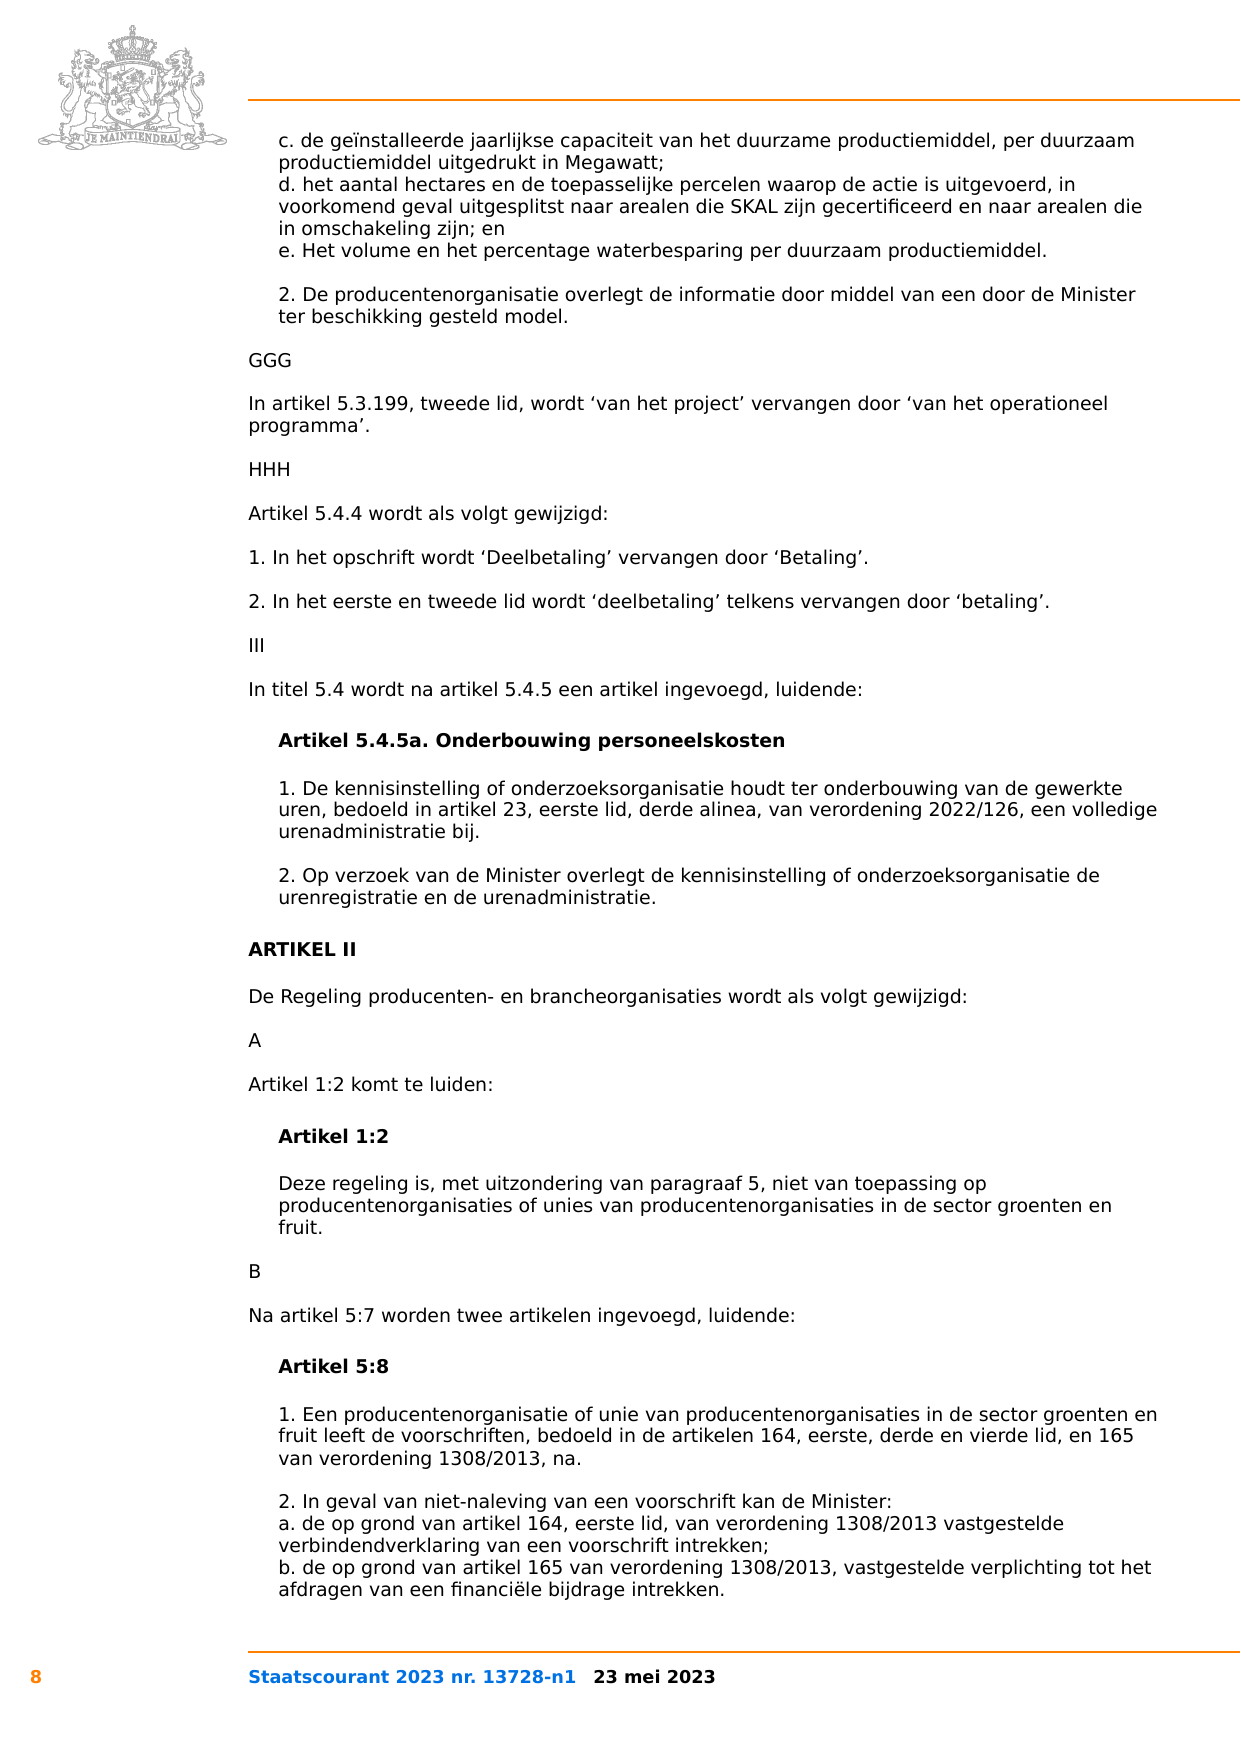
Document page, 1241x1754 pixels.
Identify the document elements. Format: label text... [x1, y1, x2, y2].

text In artikel 5.3.199, tweede lid, wordt ‘van het project’ vervangen door ‘van het operationeel programma’. [248, 393, 1163, 437]
text GGG [248, 349, 1163, 371]
subtitle Artikel 1:2 [278, 1126, 1163, 1148]
text c. de geïnstalleerde jaarlijkse capaciteit van het duurzame productiemiddel, per duurzaam productiemiddel uitgedrukt in Megawatt; [278, 130, 1163, 174]
text 1. Een producentenorganisatie of unie van producentenorganisaties in de sector groenten en fruit leeft de voorschriften, bedoeld in de artikelen 164, eerste, derde en vierde lid, en 165 van verordening 1308/2013, na. [278, 1403, 1163, 1469]
text Deze regeling is, met uitzondering van paragraaf 5, niet van toepassing op producentenorganisaties of unies van producentenorganisaties in de sector groenten en fruit. [278, 1173, 1163, 1239]
picture [38, 25, 227, 150]
text A [248, 1030, 1163, 1052]
text Na artikel 5:7 worden twee artikelen ingevoegd, luidende: [248, 1304, 1163, 1326]
subtitle Artikel 5.4.5a. Onderbouwing personeelskosten [278, 730, 1163, 752]
text b. de op grond van artikel 165 van verordening 1308/2013, vastgestelde verplichting tot het afdragen van een financiële bijdrage intrekken. [278, 1557, 1163, 1601]
text 2. In het eerste en tweede lid wordt ‘deelbetaling’ telkens vervangen door ‘betaling’. [248, 591, 1163, 613]
text e. Het volume en het percentage waterbesparing per duurzaam productiemiddel. [278, 240, 1163, 262]
text Artikel 1:2 komt te luiden: [248, 1074, 1163, 1096]
text a. de op grond van artikel 164, eerste lid, van verordening 1308/2013 vastgestelde verbindendverklaring van een voorschrift intrekken; [278, 1513, 1163, 1557]
subtitle ARTIKEL II [248, 939, 1163, 961]
text 1. In het opschrift wordt ‘Deelbetaling’ vervangen door ‘Betaling’. [248, 547, 1163, 569]
text B [248, 1261, 1163, 1283]
text d. het aantal hectares en de toepasselijke percelen waarop de actie is uitgevoerd, in voorkomend geval uitgesplitst naar arealen die SKAL zijn gecertificeerd en naar arealen die in omschakeling zijn; en [278, 174, 1163, 240]
subtitle Artikel 5:8 [278, 1356, 1163, 1378]
text Artikel 5.4.4 wordt als volgt gewijzigd: [248, 503, 1163, 525]
text III [248, 634, 1163, 657]
text 2. De producentenorganisatie overlegt de informatie door middel van een door de Minister ter beschikking gesteld model. [278, 284, 1163, 328]
text 2. Op verzoek van de Minister overlegt de kennisinstelling of onderzoeksorganisatie de urenregistratie en de urenadministratie. [278, 865, 1163, 909]
text 2. In geval van niet-naleving van een voorschrift kan de Minister: [278, 1491, 1163, 1513]
text In titel 5.4 wordt na artikel 5.4.5 een artikel ingevoegd, luidende: [248, 678, 1163, 700]
text 1. De kennisinstelling of onderzoeksorganisatie houdt ter onderbouwing van de gewerkte uren, bedoeld in artikel 23, eerste lid, derde alinea, van verordening 2022/126, een volledige urenadministratie bij. [278, 777, 1163, 843]
text De Regeling producenten- en brancheorganisaties wordt als volgt gewijzigd: [248, 986, 1163, 1008]
text HHH [248, 459, 1163, 481]
